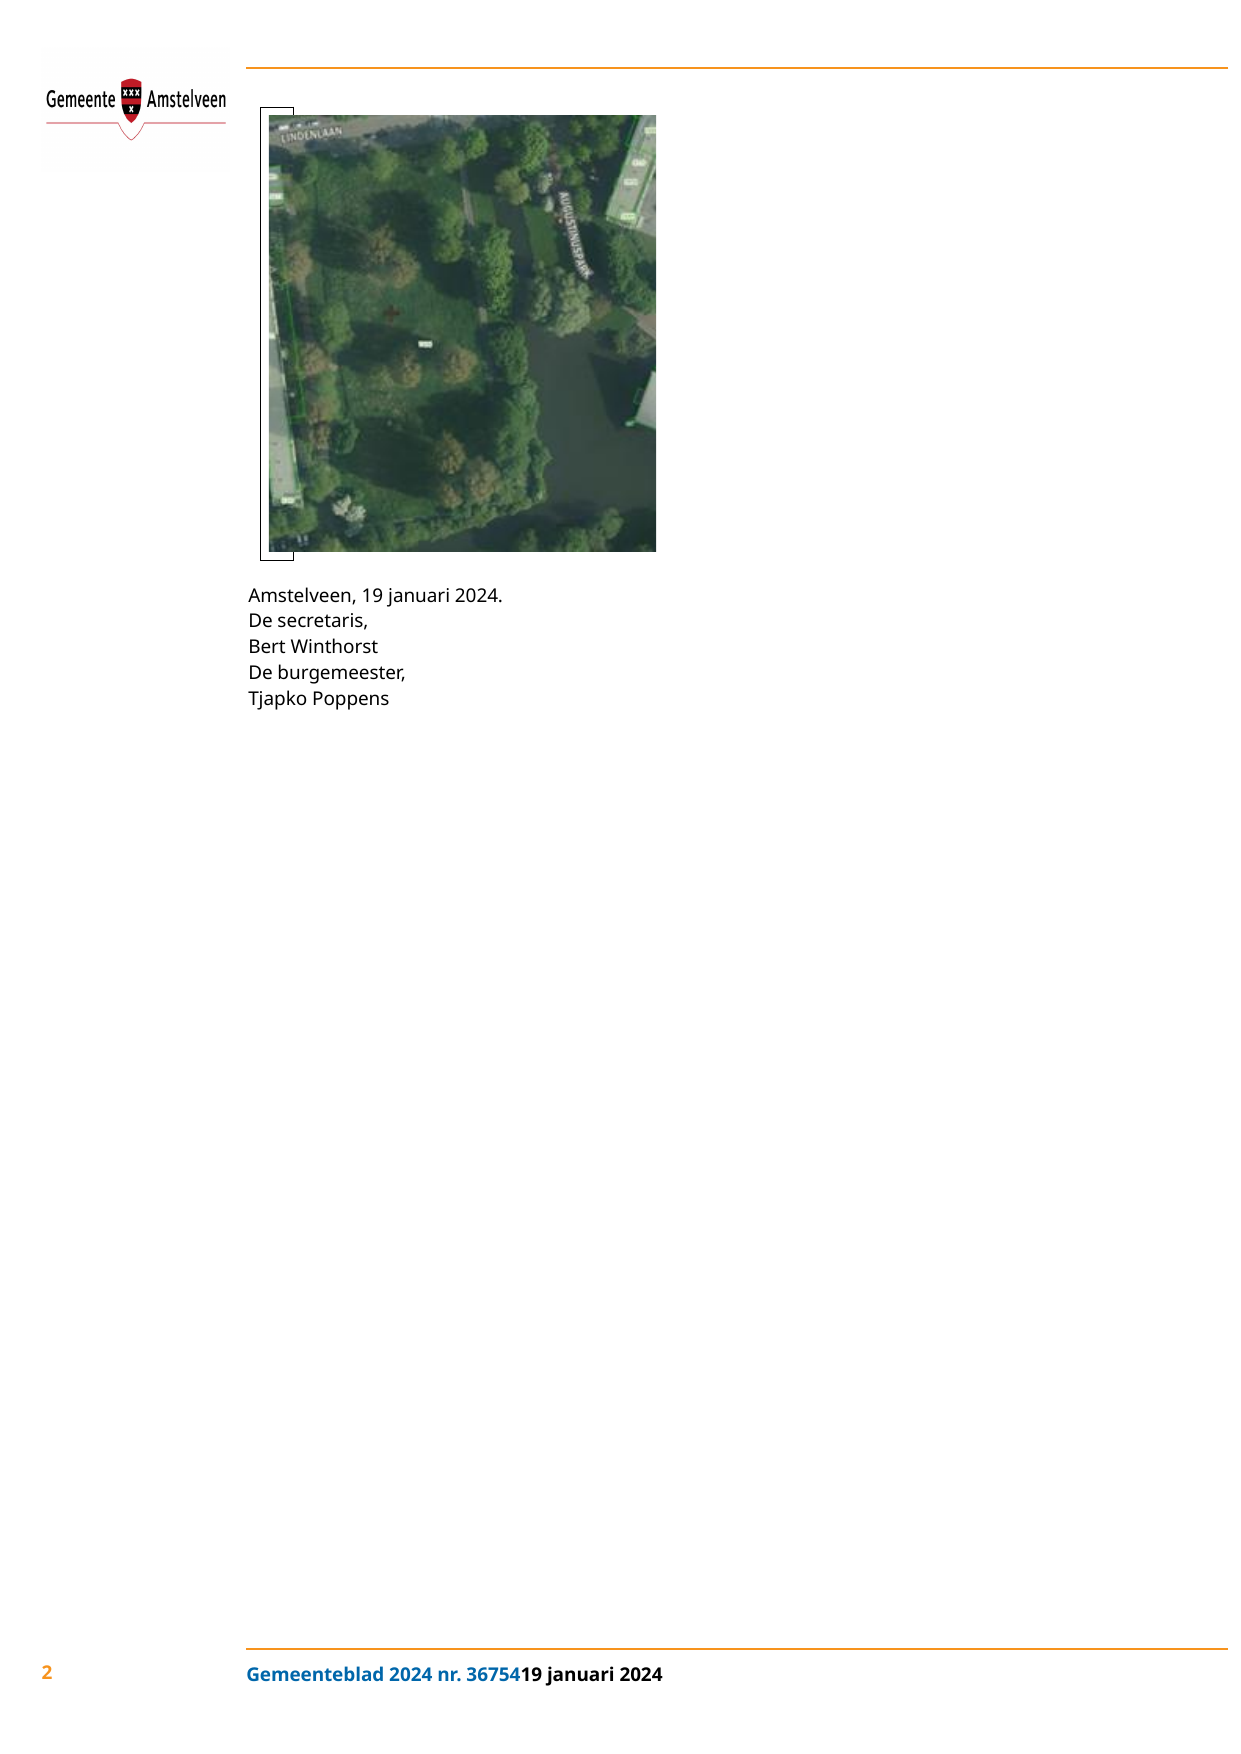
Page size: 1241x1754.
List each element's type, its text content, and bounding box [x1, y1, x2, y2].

text De secretaris, [248, 607, 1152, 633]
text Amstelveen, 19 januari 2024. [248, 582, 1152, 607]
picture [268, 115, 657, 552]
text Bert Winthorst [248, 633, 1152, 659]
text De burgemeester, [248, 659, 1152, 685]
picture [41, 47, 231, 172]
text Tjapko Poppens [248, 685, 1152, 710]
